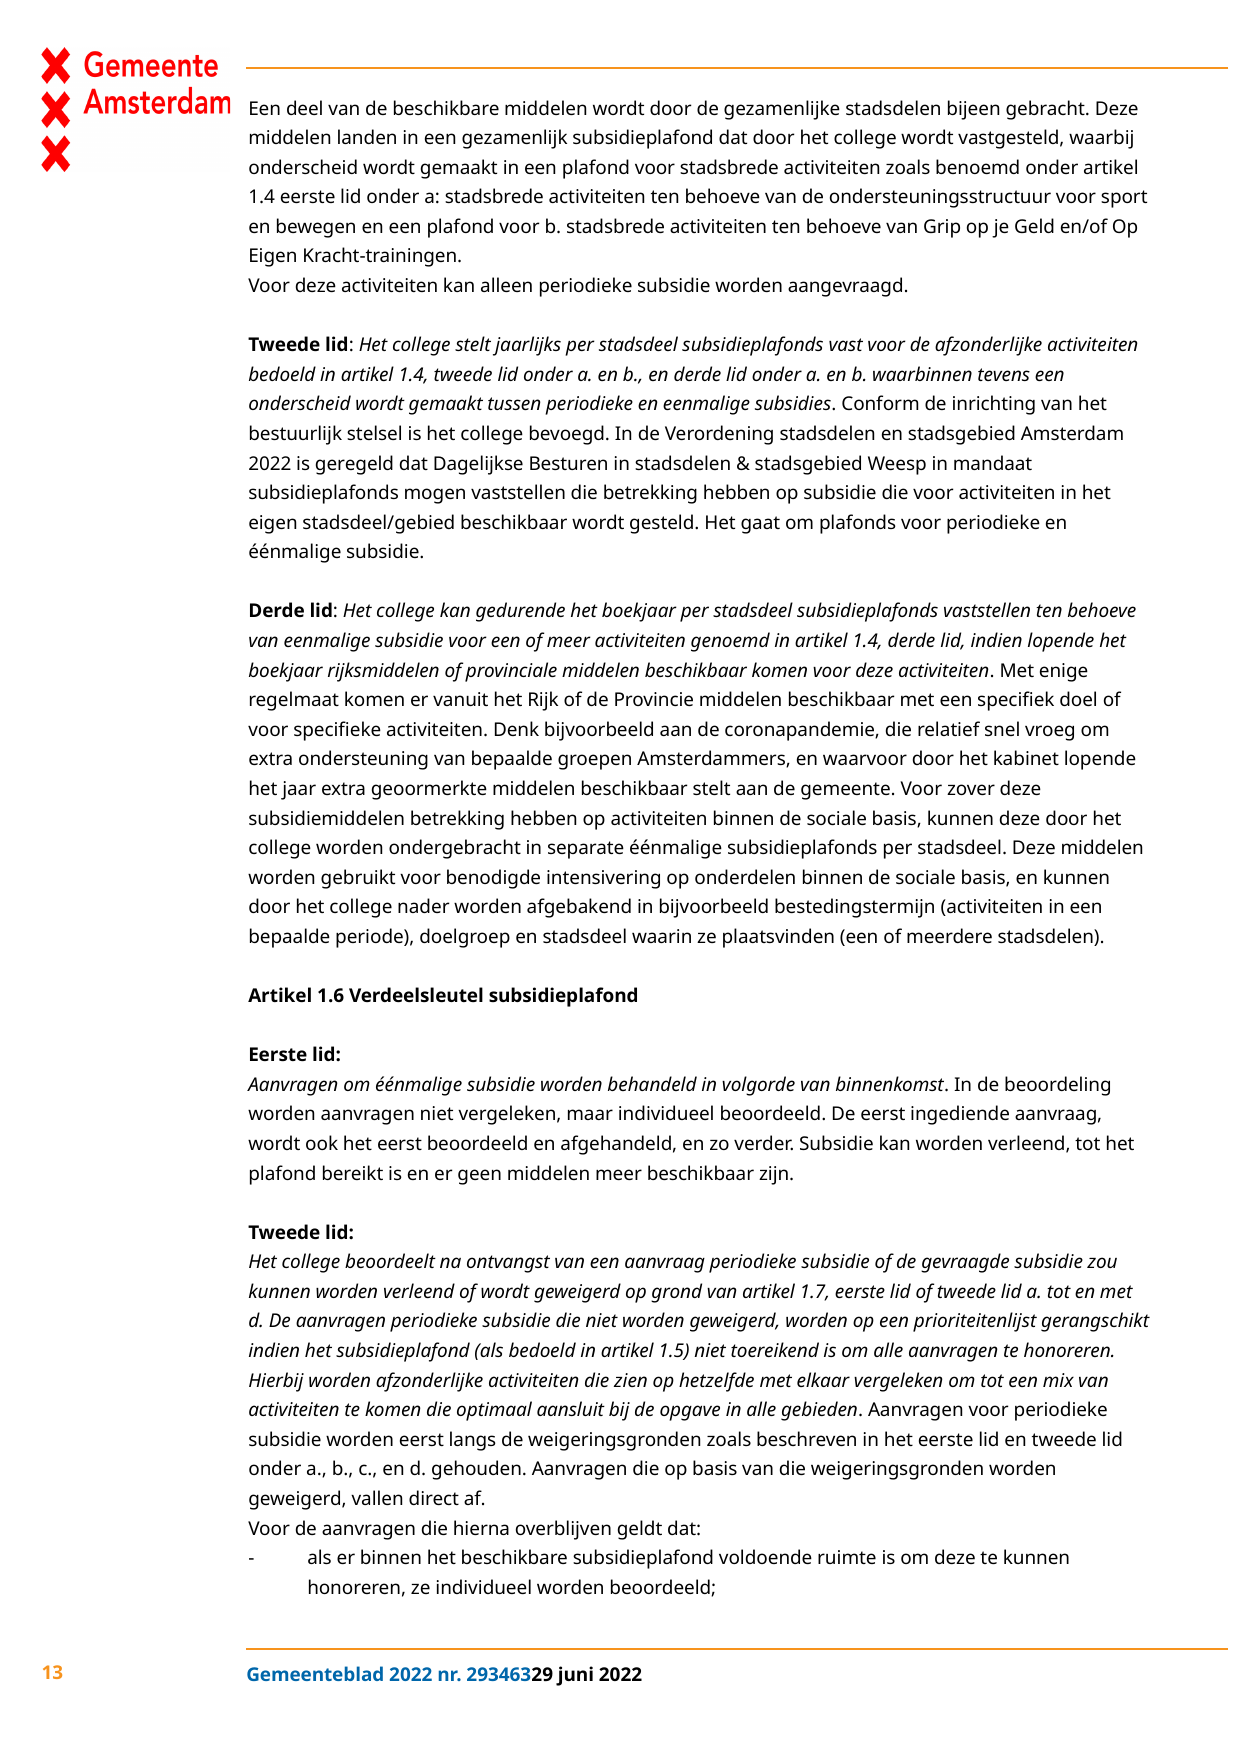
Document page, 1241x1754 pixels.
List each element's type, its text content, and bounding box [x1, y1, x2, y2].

text Tweede lid: Het college stelt jaarlijks per stadsdeel subsidieplafonds vast voor de afzonderlijke activiteiten bedoeld in artikel 1.4, tweede lid onder a. en b., en derde lid onder a. en b. waarbinnen tevens een onderscheid wordt gemaakt tussen periodieke en eenmalige subsidies. Conform de inrichting van het bestuurlijk stelsel is het college bevoegd. In de Verordening stadsdelen en stadsgebied Amsterdam 2022 is geregeld dat Dagelijkse Besturen in stadsdelen & stadsgebied Weesp in mandaat subsidieplafonds mogen vaststellen die betrekking hebben op subsidie die voor activiteiten in het eigen stadsdeel/gebied beschikbaar wordt gesteld. Het gaat om plafonds voor periodieke en éénmalige subsidie. [248, 331, 1152, 564]
text Tweede lid: [248, 1219, 1152, 1245]
text Artikel 1.6 Verdeelsleutel subsidieplafond [248, 982, 1152, 1008]
text Derde lid: Het college kan gedurende het boekjaar per stadsdeel subsidieplafonds vaststellen ten behoeve van eenmalige subsidie voor een of meer activiteiten genoemd in artikel 1.4, derde lid, indien lopende het boekjaar rijksmiddelen of provinciale middelen beschikbaar komen voor deze activiteiten. Met enige regelmaat komen er vanuit het Rijk of de Provincie middelen beschikbaar met een specifiek doel of voor specifieke activiteiten. Denk bijvoorbeeld aan de coronapandemie, die relatief snel vroeg om extra ondersteuning van bepaalde groepen Amsterdammers, en waarvoor door het kabinet lopende het jaar extra geoormerkte middelen beschikbaar stelt aan de gemeente. Voor zover deze subsidiemiddelen betrekking hebben op activiteiten binnen de sociale basis, kunnen deze door het college worden ondergebracht in separate éénmalige subsidieplafonds per stadsdeel. Deze middelen worden gebruikt voor benodigde intensivering op onderdelen binnen de sociale basis, en kunnen door het college nader worden afgebakend in bijvoorbeeld bestedingstermijn (activiteiten in een bepaalde periode), doelgroep en stadsdeel waarin ze plaatsvinden (een of meerdere stadsdelen). [248, 598, 1152, 949]
text Aanvragen om éénmalige subsidie worden behandeld in volgorde van binnenkomst. In de beoordeling worden aanvragen niet vergeleken, maar individueel beoordeeld. De eerst ingediende aanvraag, wordt ook het eerst beoordeeld en afgehandeld, en zo verder. Subsidie kan worden verleend, tot het plafond bereikt is en er geen middelen meer beschikbaar zijn. [248, 1071, 1152, 1186]
text Voor de aanvragen die hierna overblijven geldt dat: [248, 1515, 1152, 1541]
text Een deel van de beschikbare middelen wordt door de gezamenlijke stadsdelen bijeen gebracht. Deze middelen landen in een gezamenlijk subsidieplafond dat door het college wordt vastgesteld, waarbij onderscheid wordt gemaakt in een plafond voor stadsbrede activiteiten zoals benoemd onder artikel 1.4 eerste lid onder a: stadsbrede activiteiten ten behoeve van de ondersteuningsstructuur voor sport en bewegen en een plafond voor b. stadsbrede activiteiten ten behoeve van Grip op je Geld en/of Op Eigen Kracht-trainingen. [248, 95, 1152, 268]
text Het college beoordeelt na ontvangst van een aanvraag periodieke subsidie of de gevraagde subsidie zou kunnen worden verleend of wordt geweigerd op grond van artikel 1.7, eerste lid of tweede lid a. tot en met d. De aanvragen periodieke subsidie die niet worden geweigerd, worden op een prioriteitenlijst gerangschikt indien het subsidieplafond (als bedoeld in artikel 1.5) niet toereikend is om alle aanvragen te honoreren. Hierbij worden afzonderlijke activiteiten die zien op hetzelfde met elkaar vergeleken om tot een mix van activiteiten te komen die optimaal aansluit bij de opgave in alle gebieden. Aanvragen voor periodieke subsidie worden eerst langs de weigeringsgronden zoals beschreven in het eerste lid en tweede lid onder a., b., c., en d. gehouden. Aanvragen die op basis van die weigeringsgronden worden geweigerd, vallen direct af. [248, 1248, 1152, 1511]
text Voor deze activiteiten kan alleen periodieke subsidie worden aangevraagd. [248, 272, 1152, 298]
picture [41, 47, 231, 172]
list als er binnen het beschikbare subsidieplafond voldoende ruimte is om deze te kunnen honoreren, ze individueel worden beoordeeld; [248, 1544, 1152, 1600]
text Eerste lid: [248, 1041, 1152, 1067]
